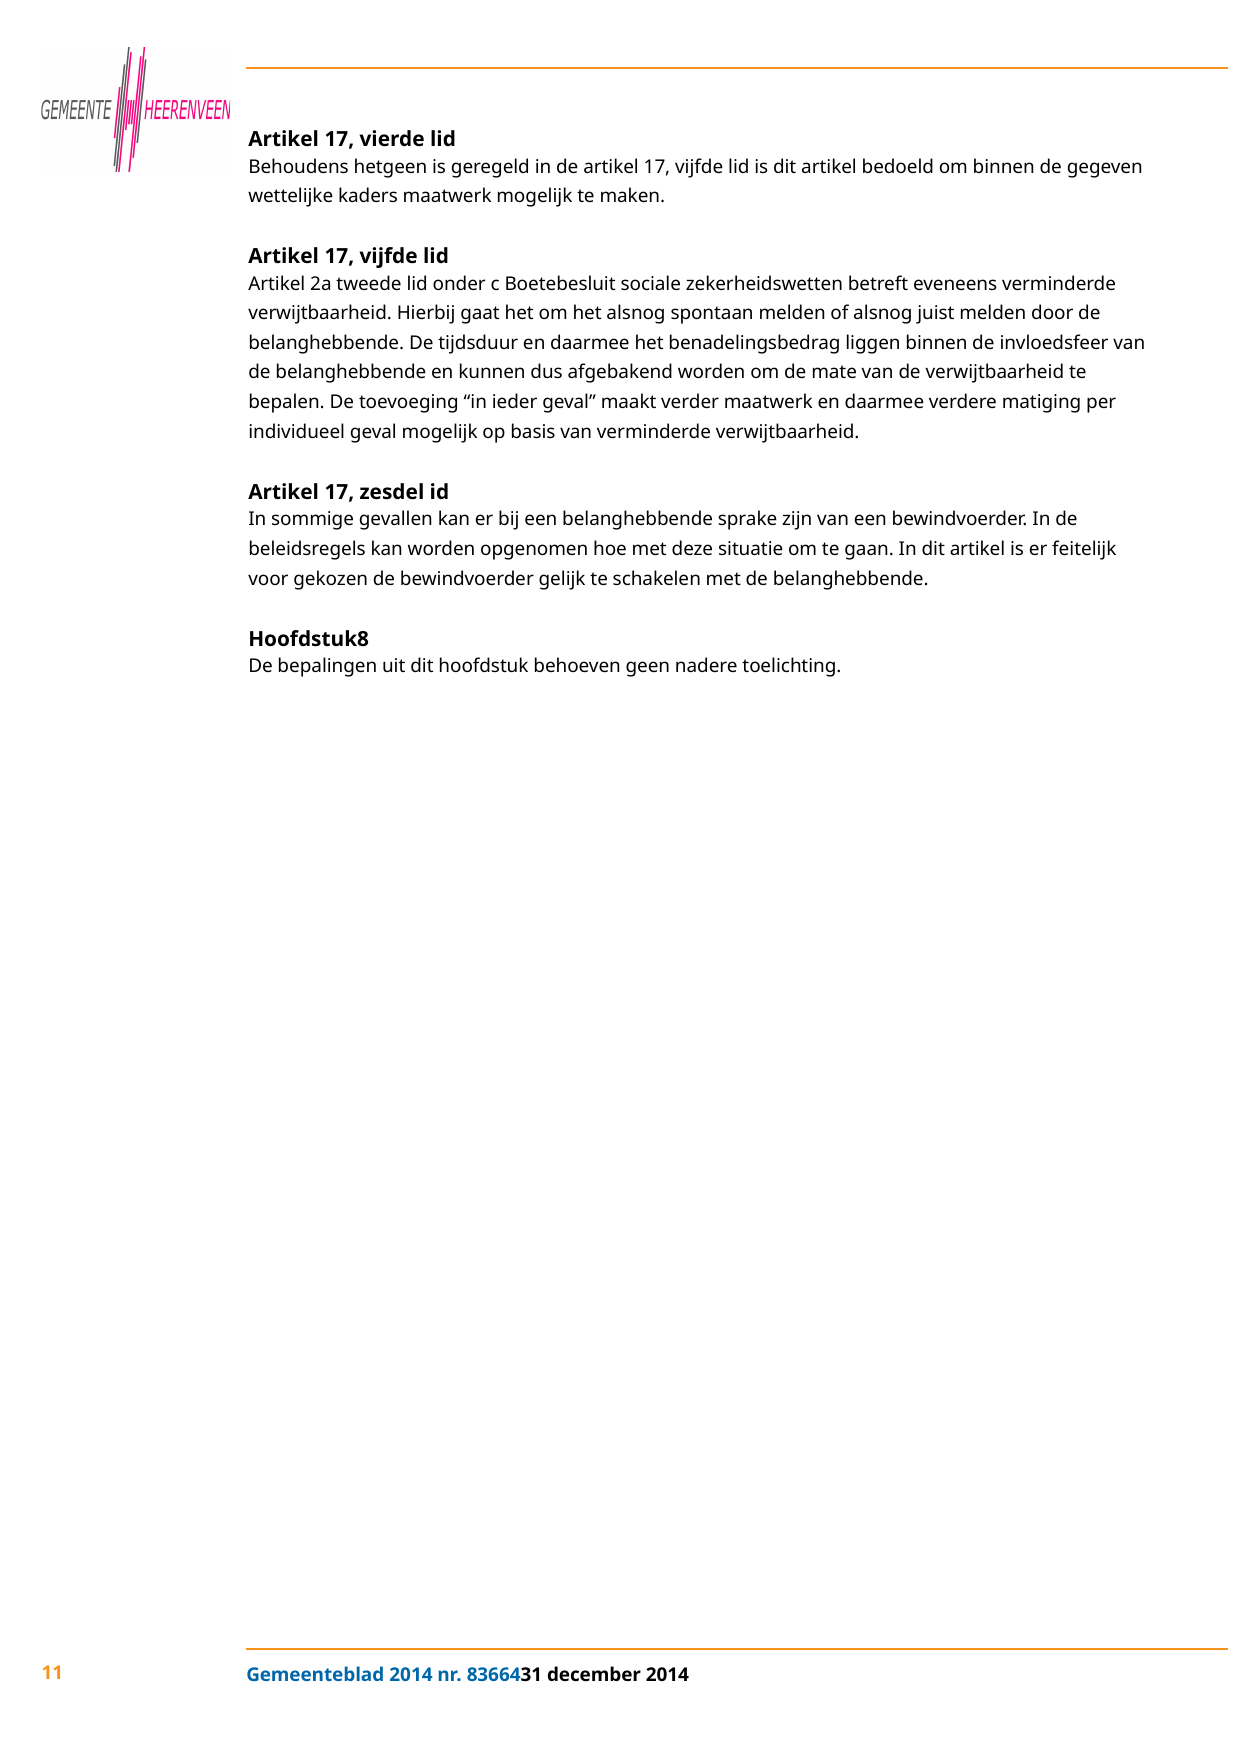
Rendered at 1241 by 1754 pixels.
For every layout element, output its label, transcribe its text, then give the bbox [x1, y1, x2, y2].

text Artikel 2a tweede lid onder c Boetebesluit sociale zekerheidswetten betreft eveneens verminderde verwijtbaarheid. Hierbij gaat het om het alsnog spontaan melden of alsnog juist melden door de belanghebbende. De tijdsduur en daarmee het benadelingsbedrag liggen binnen de invloedsfeer van de belanghebbende en kunnen dus afgebakend worden om de mate van de verwijtbaarheid te bepalen. De toevoeging “in ieder geval” maakt verder maatwerk en daarmee verdere matiging per individueel geval mogelijk op basis van verminderde verwijtbaarheid. [248, 270, 1152, 444]
text Artikel 17, vierde lid [248, 124, 1152, 153]
text Hoofdstuk8 [248, 624, 1152, 652]
text De bepalingen uit dit hoofdstuk behoeven geen nadere toelichting. [248, 652, 1152, 678]
picture [41, 47, 231, 172]
text In sommige gevallen kan er bij een belanghebbende sprake zijn van een bewindvoerder. In de beleidsregels kan worden opgenomen hoe met deze situatie om te gaan. In dit artikel is er feitelijk voor gekozen de bewindvoerder gelijk te schakelen met de belanghebbende. [248, 506, 1152, 590]
text Artikel 17, zesdel id [248, 477, 1152, 506]
text Behoudens hetgeen is geregeld in de artikel 17, vijfde lid is dit artikel bedoeld om binnen de gegeven wettelijke kaders maatwerk mogelijk te maken. [248, 153, 1152, 208]
text Artikel 17, vijfde lid [248, 242, 1152, 270]
